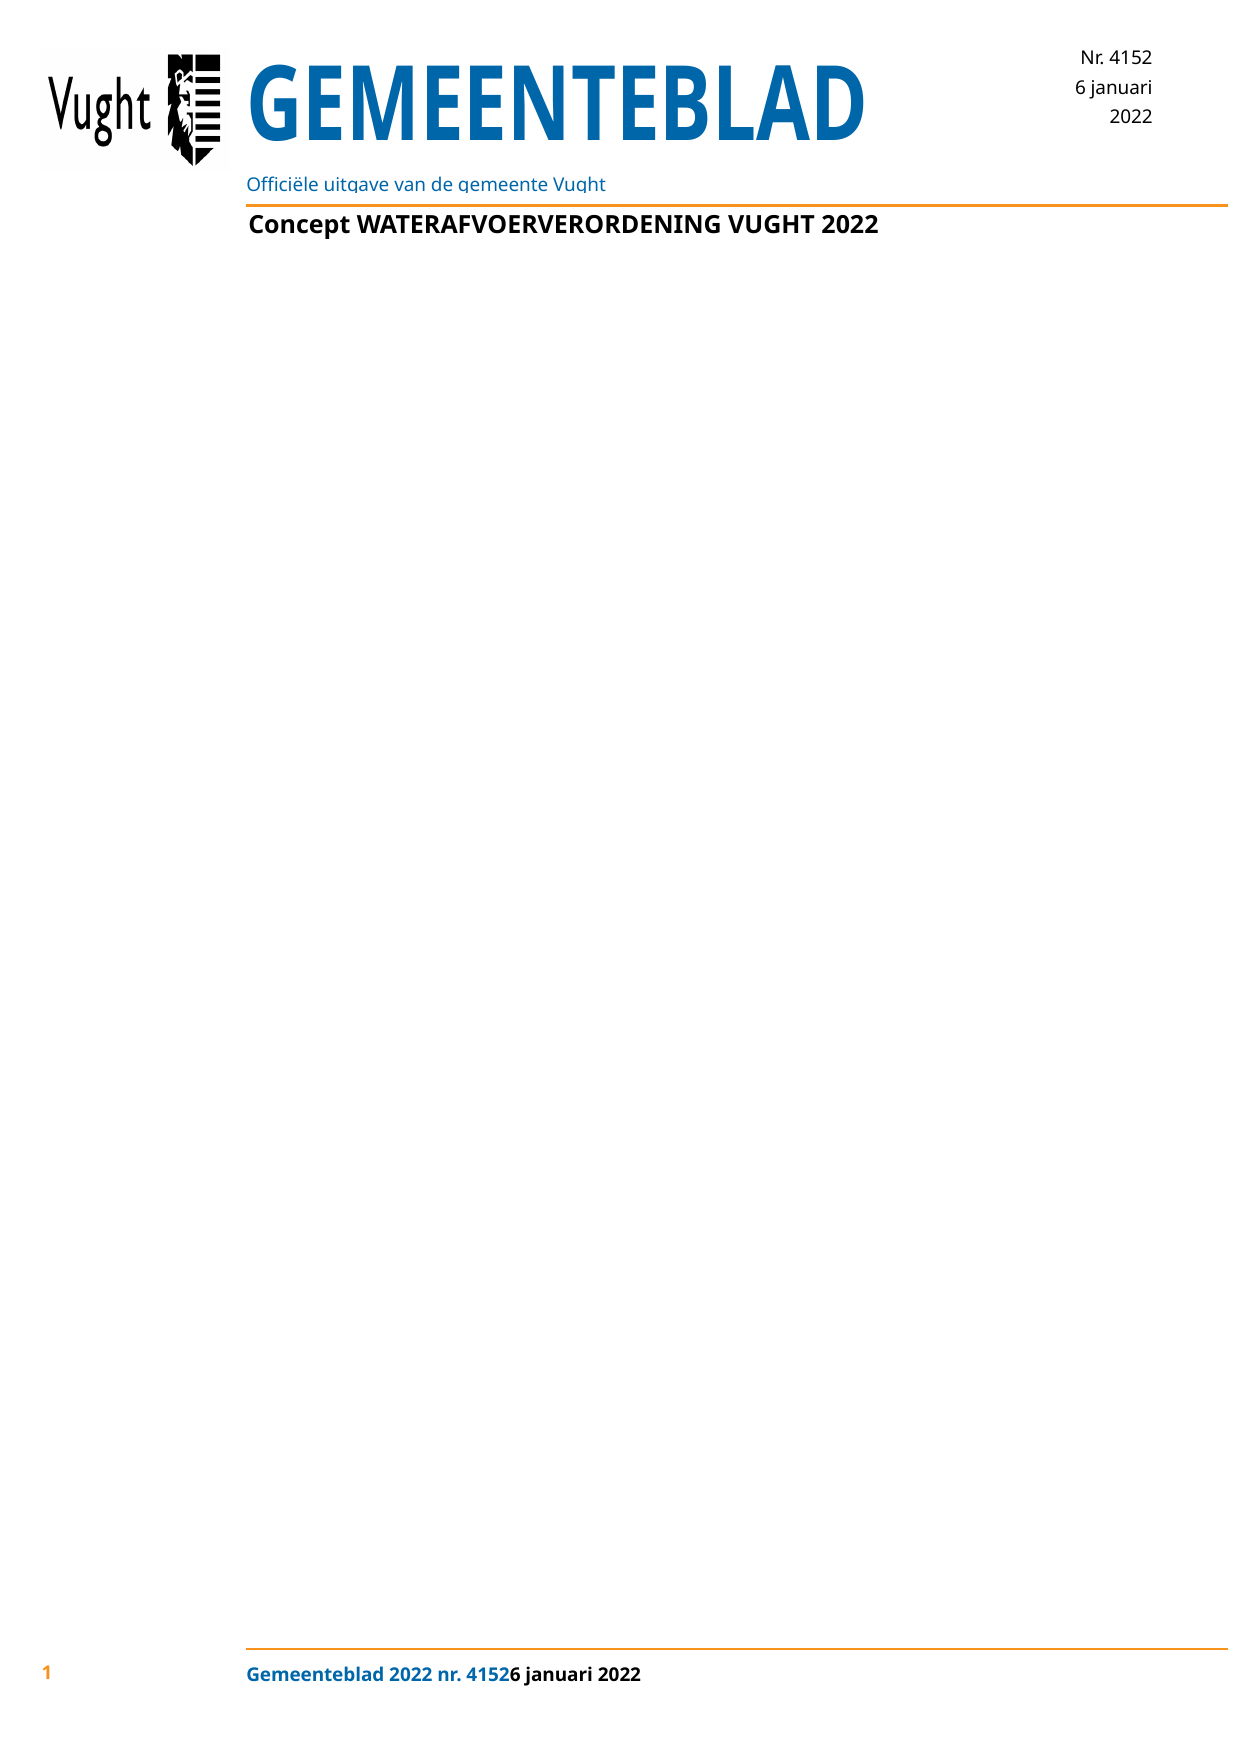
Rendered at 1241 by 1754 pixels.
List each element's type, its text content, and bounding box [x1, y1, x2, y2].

text Concept WATERAFVOERVERORDENING VUGHT 2022 [248, 207, 1152, 241]
picture [41, 47, 231, 172]
